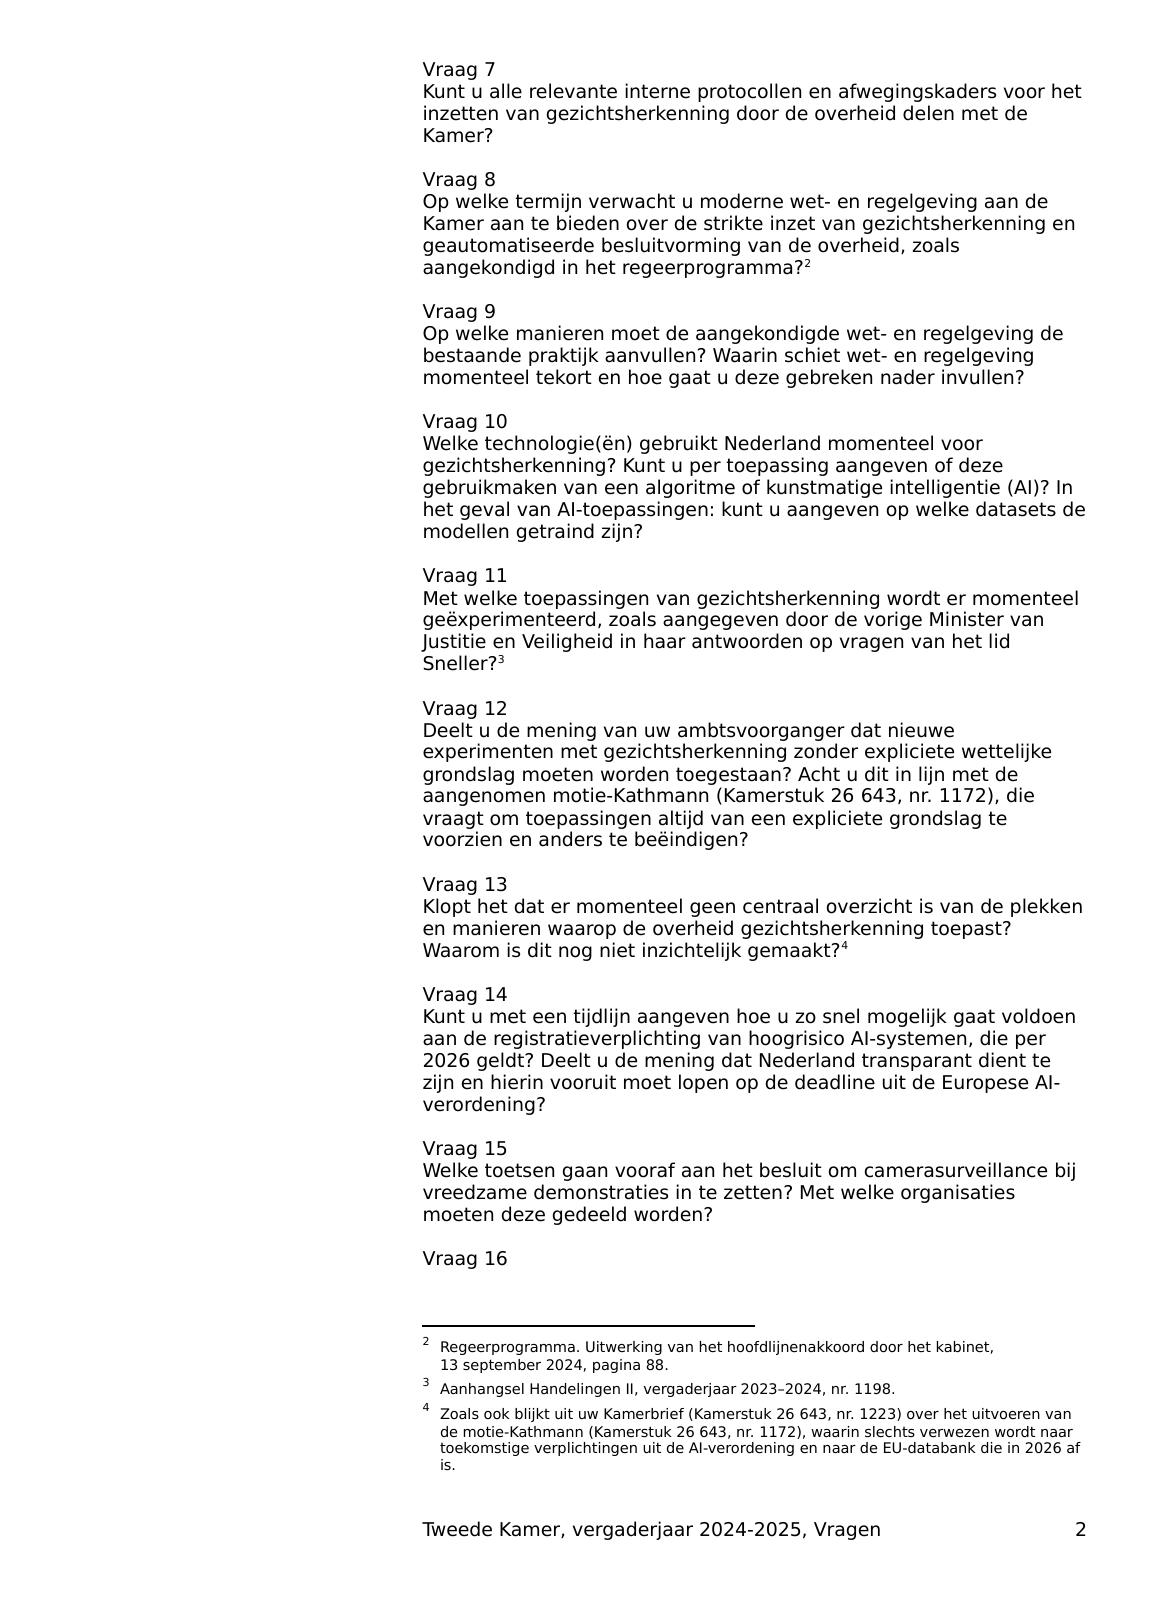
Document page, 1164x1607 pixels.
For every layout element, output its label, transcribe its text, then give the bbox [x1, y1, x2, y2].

text Kunt u alle relevante interne protocollen en afwegingskaders voor het inzetten van gezichtsherkenning door de overheid delen met de Kamer? [422, 81, 1087, 147]
text Kunt u met een tijdlijn aangeven hoe u zo snel mogelijk gaat voldoen aan de registratieverplichting van hoogrisico AI-systemen, die per 2026 geldt? Deelt u de mening dat Nederland transparant dient te zijn en hierin vooruit moet lopen op de deadline uit de Europese AI-verordening? [422, 1006, 1087, 1116]
text Vraag 15 [422, 1138, 1087, 1160]
text Vraag 13 [422, 873, 1087, 896]
text Vraag 12 [422, 697, 1087, 719]
text Vraag 9 [422, 301, 1087, 323]
text Vraag 11 [422, 565, 1087, 587]
text Op welke termijn verwacht u moderne wet- en regelgeving aan de Kamer aan te bieden over de strikte inzet van gezichtsherkenning en geautomatiseerde besluitvorming van de overheid, zoals aangekondigd in het regeerprogramma? [422, 191, 1087, 279]
text Vraag 8 [422, 169, 1087, 191]
text Vraag 16 [422, 1248, 1087, 1270]
text Aanhangsel Handelingen II, vergaderjaar 2023–2024, nr. 1198. [422, 1377, 1087, 1399]
text Deelt u de mening van uw ambtsvoorganger dat nieuwe experimenten met gezichtsherkenning zonder expliciete wettelijke grondslag moeten worden toegestaan? Acht u dit in lijn met de aangenomen motie-Kathmann (Kamerstuk 26 643, nr. 1172), die vraagt om toepassingen altijd van een expliciete grondslag te voorzien en anders te beëindigen? [422, 719, 1087, 851]
text Zoals ook blijkt uit uw Kamerbrief (Kamerstuk 26 643, nr. 1223) over het uitvoeren van de motie-Kathmann (Kamerstuk 26 643, nr. 1172), waarin slechts verwezen wordt naar toekomstige verplichtingen uit de AI-verordening en naar de EU-databank die in 2026 af is. [422, 1402, 1087, 1474]
text Vraag 7 [422, 59, 1087, 81]
text Welke toetsen gaan vooraf aan het besluit om camerasurveillance bij vreedzame demonstraties in te zetten? Met welke organisaties moeten deze gedeeld worden? [422, 1160, 1087, 1226]
text Op welke manieren moet de aangekondigde wet- en regelgeving de bestaande praktijk aanvullen? Waarin schiet wet- en regelgeving momenteel tekort en hoe gaat u deze gebreken nader invullen? [422, 323, 1087, 389]
text Vraag 10 [422, 411, 1087, 433]
text Welke technologie(ën) gebruikt Nederland momenteel voor gezichtsherkenning? Kunt u per toepassing aangeven of deze gebruikmaken van een algoritme of kunstmatige intelligentie (AI)? In het geval van AI-toepassingen: kunt u aangeven op welke datasets de modellen getraind zijn? [422, 433, 1087, 543]
text Vraag 14 [422, 984, 1087, 1006]
text Regeerprogramma. Uitwerking van het hoofdlijnenakkoord door het kabinet, 13 september 2024, pagina 88. [422, 1335, 1087, 1374]
text Klopt het dat er momenteel geen centraal overzicht is van de plekken en manieren waarop de overheid gezichtsherkenning toepast? Waarom is dit nog niet inzichtelijk gemaakt? [422, 896, 1087, 961]
text Met welke toepassingen van gezichtsherkenning wordt er momenteel geëxperimenteerd, zoals aangegeven door de vorige Minister van Justitie en Veiligheid in haar antwoorden op vragen van het lid Sneller? [422, 587, 1087, 675]
